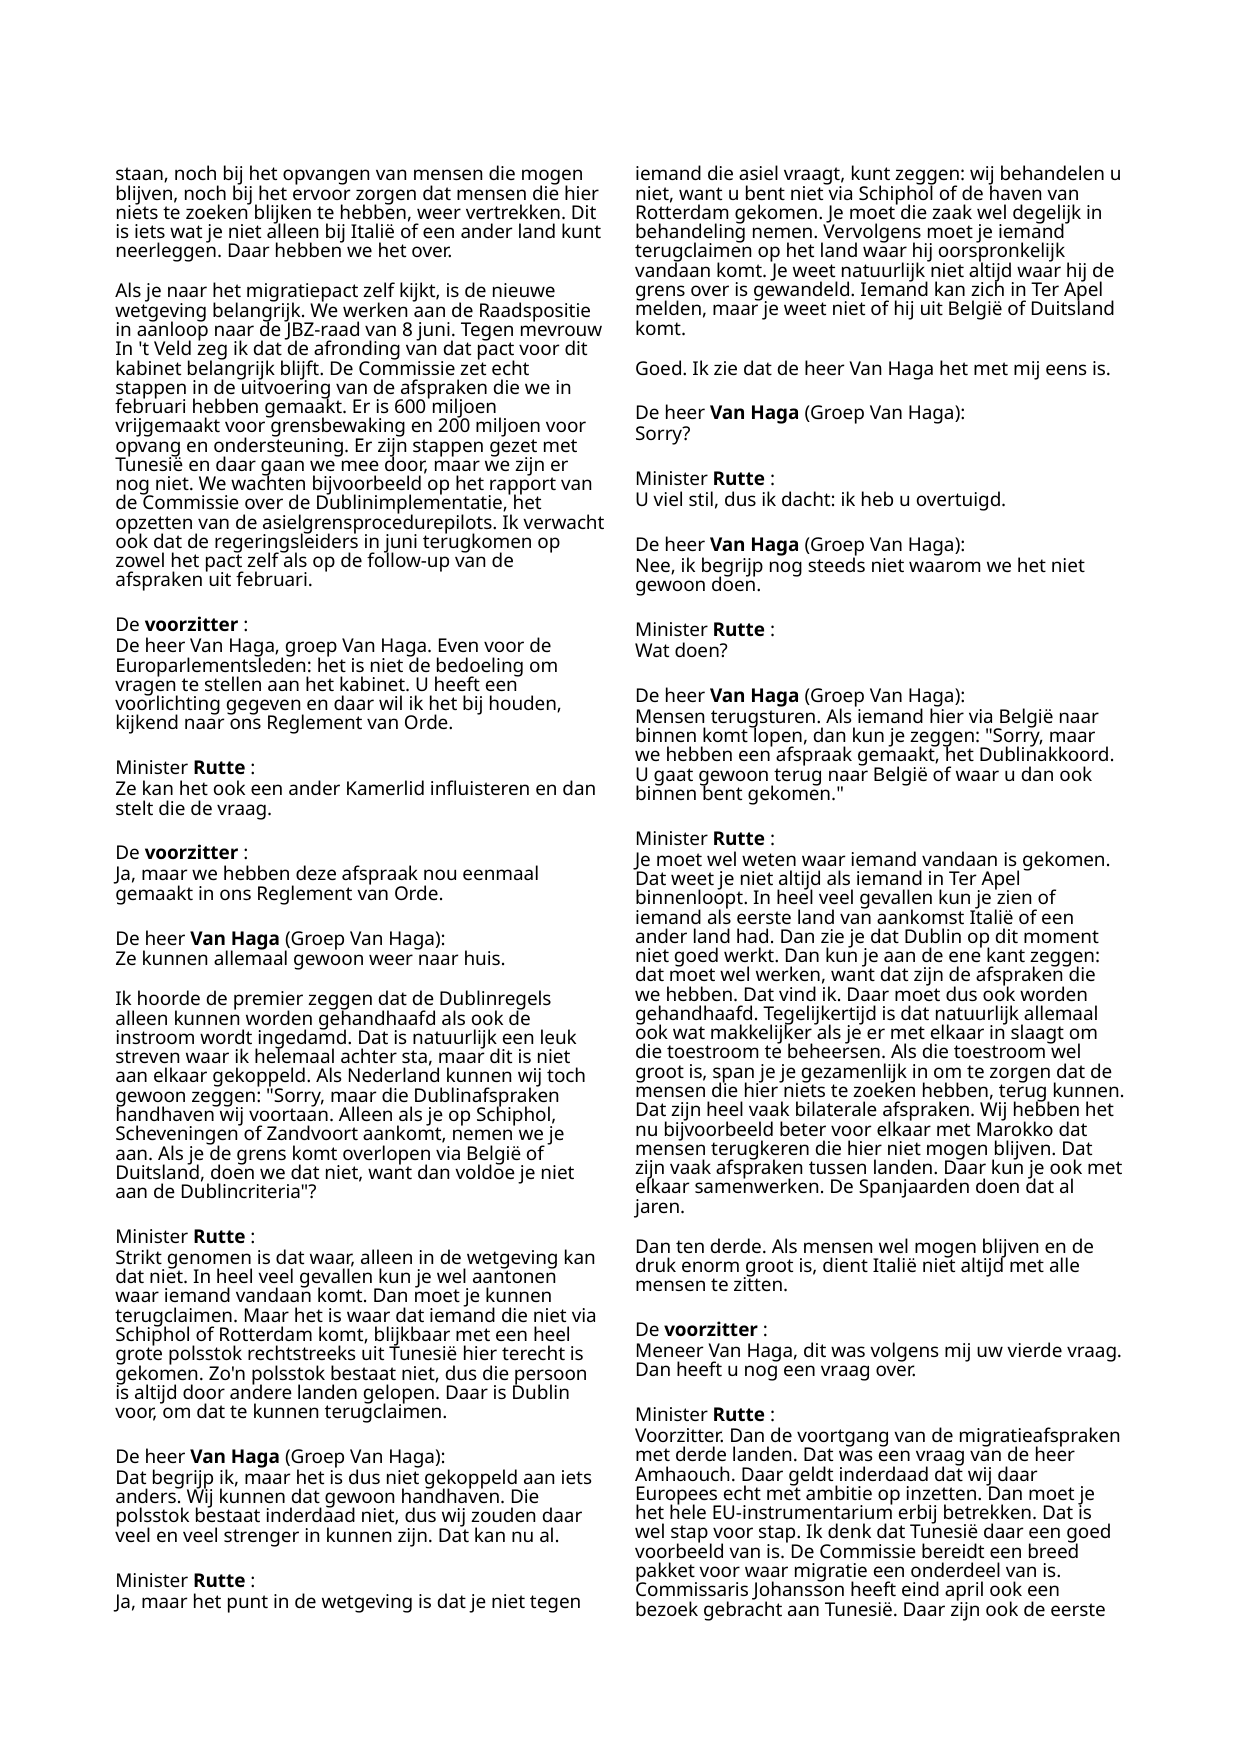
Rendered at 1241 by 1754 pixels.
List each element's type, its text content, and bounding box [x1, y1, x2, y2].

text De heer Van Haga (Groep Van Haga): [115, 1443, 605, 1469]
text Dan ten derde. Als mensen wel mogen blijven en de druk enorm groot is, dient Italië niet altijd met alle mensen te zitten. [635, 1238, 1125, 1296]
text Meneer Van Haga, dit was volgens mij uw vierde vraag. Dan heeft u nog een vraag over. [635, 1342, 1125, 1381]
text De heer Van Haga (Groep Van Haga): [635, 531, 1125, 557]
text De voorzitter : [115, 612, 605, 637]
text Mensen terugsturen. Als iemand hier via België naar binnen komt lopen, dan kun je zeggen: "Sorry, maar we hebben een afspraak gemaakt, het Dublinakkoord. U gaat gewoon terug naar België of waar u dan ook binnen bent gekomen." [635, 708, 1125, 804]
text De heer Van Haga (Groep Van Haga): [115, 925, 605, 950]
text Voorzitter. Dan de voortgang van de migratieafspraken met derde landen. Dat was een vraag van de heer Amhaouch. Daar geldt inderdaad dat wij daar Europees echt met ambitie op inzetten. Dan moet je het hele EU-instrumentarium erbij betrekken. Dat is wel stap voor stap. Ik denk dat Tunesië daar een goed voorbeeld van is. De Commissie bereidt een breed pakket voor waar migratie een onderdeel van is. Commissaris Johansson heeft eind april ook een bezoek gebracht aan Tunesië. Daar zijn ook de eerste [635, 1427, 1125, 1620]
text De voorzitter : [115, 839, 605, 865]
text Dat begrijp ik, maar het is dus niet gekoppeld aan iets anders. Wij kunnen dat gewoon handhaven. Die polsstok bestaat inderdaad niet, dus wij zouden daar veel en veel strenger in kunnen zijn. Dat kan nu al. [115, 1469, 605, 1546]
text Minister Rutte : [635, 825, 1125, 851]
text Minister Rutte : [635, 465, 1125, 491]
text Minister Rutte : [635, 616, 1125, 642]
text Nee, ik begrijp nog steeds niet waarom we het niet gewoon doen. [635, 557, 1125, 596]
text staan, noch bij het opvangen van mensen die mogen blijven, noch bij het ervoor zorgen dat mensen die hier niets te zoeken blijken te hebben, weer vertrekken. Dit is iets wat je niet alleen bij Italië of een ander land kunt neerleggen. Daar hebben we het over. [115, 165, 605, 262]
text iemand die asiel vraagt, kunt zeggen: wij behandelen u niet, want u bent niet via Schiphol of de haven van Rotterdam gekomen. Je moet die zaak wel degelijk in behandeling nemen. Vervolgens moet je iemand terugclaimen op het land waar hij oorspronkelijk vandaan komt. Je weet natuurlijk niet altijd waar hij de grens over is gewandeld. Iemand kan zich in Ter Apel melden, maar je weet niet of hij uit België of Duitsland komt. [635, 165, 1125, 339]
text Wat doen? [635, 642, 1125, 661]
text Minister Rutte : [115, 1567, 605, 1593]
text Je moet wel weten waar iemand vandaan is gekomen. Dat weet je niet altijd als iemand in Ter Apel binnenloopt. In heel veel gevallen kun je zien of iemand als eerste land van aankomst Italië of een ander land had. Dan zie je dat Dublin op dit moment niet goed werkt. Dan kun je aan de ene kant zeggen: dat moet wel werken, want dat zijn de afspraken die we hebben. Dat vind ik. Daar moet dus ook worden gehandhaafd. Tegelijkertijd is dat natuurlijk allemaal ook wat makkelijker als je er met elkaar in slaagt om die toestroom te beheersen. Als die toestroom wel groot is, span je je gezamenlijk in om te zorgen dat de mensen die hier niets te zoeken hebben, terug kunnen. Dat zijn heel vaak bilaterale afspraken. Wij hebben het nu bijvoorbeeld beter voor elkaar met Marokko dat mensen terugkeren die hier niet mogen blijven. Dat zijn vaak afspraken tussen landen. Daar kun je ook met elkaar samenwerken. De Spanjaarden doen dat al jaren. [635, 851, 1125, 1217]
text Ze kan het ook een ander Kamerlid influisteren en dan stelt die de vraag. [115, 780, 605, 819]
text Strikt genomen is dat waar, alleen in de wetgeving kan dat niet. In heel veel gevallen kun je wel aantonen waar iemand vandaan komt. Dan moet je kunnen terugclaimen. Maar het is waar dat iemand die niet via Schiphol of Rotterdam komt, blijkbaar met een heel grote polsstok rechtstreeks uit Tunesië hier terecht is gekomen. Zo'n polsstok bestaat niet, dus die persoon is altijd door andere landen gelopen. Daar is Dublin voor, om dat te kunnen terugclaimen. [115, 1249, 605, 1422]
text Ja, maar we hebben deze afspraak nou eenmaal gemaakt in ons Reglement van Orde. [115, 865, 605, 904]
text Goed. Ik zie dat de heer Van Haga het met mij eens is. [635, 359, 1125, 379]
text De voorzitter : [635, 1316, 1125, 1342]
text De heer Van Haga (Groep Van Haga): [635, 399, 1125, 425]
text De heer Van Haga (Groep Van Haga): [635, 682, 1125, 708]
text Als je naar het migratiepact zelf kijkt, is de nieuwe wetgeving belangrijk. We werken aan de Raadspositie in aanloop naar de JBZ-raad van 8 juni. Tegen mevrouw In 't Veld zeg ik dat de afronding van dat pact voor dit kabinet belangrijk blijft. De Commissie zet echt stappen in de uitvoering van de afspraken die we in februari hebben gemaakt. Er is 600 miljoen vrijgemaakt voor grensbewaking en 200 miljoen voor opvang en ondersteuning. Er zijn stappen gezet met Tunesië en daar gaan we mee door, maar we zijn er nog niet. We wachten bijvoorbeeld op het rapport van de Commissie over de Dublinimplementatie, het opzetten van de asielgrensprocedurepilots. Ik verwacht ook dat de regeringsleiders in juni terugkomen op zowel het pact zelf als op de follow-up van de afspraken uit februari. [115, 282, 605, 591]
text Minister Rutte : [635, 1401, 1125, 1427]
text Sorry? [635, 425, 1125, 444]
text Ze kunnen allemaal gewoon weer naar huis. [115, 950, 605, 970]
text De heer Van Haga, groep Van Haga. Even voor de Europarlementsleden: het is niet de bedoeling om vragen te stellen aan het kabinet. U heeft een voorlichting gegeven en daar wil ik het bij houden, kijkend naar ons Reglement van Orde. [115, 637, 605, 734]
text Minister Rutte : [115, 754, 605, 780]
text Minister Rutte : [115, 1223, 605, 1249]
text Ik hoorde de premier zeggen dat de Dublinregels alleen kunnen worden gehandhaafd als ook de instroom wordt ingedamd. Dat is natuurlijk een leuk streven waar ik helemaal achter sta, maar dit is niet aan elkaar gekoppeld. Als Nederland kunnen wij toch gewoon zeggen: "Sorry, maar die Dublinafspraken handhaven wij voortaan. Alleen als je op Schiphol, Scheveningen of Zandvoort aankomt, nemen we je aan. Als je de grens komt overlopen via België of Duitsland, doen we dat niet, want dan voldoe je niet aan de Dublincriteria"? [115, 990, 605, 1202]
text Ja, maar het punt in de wetgeving is dat je niet tegen [115, 1593, 605, 1612]
text U viel stil, dus ik dacht: ik heb u overtuigd. [635, 491, 1125, 510]
